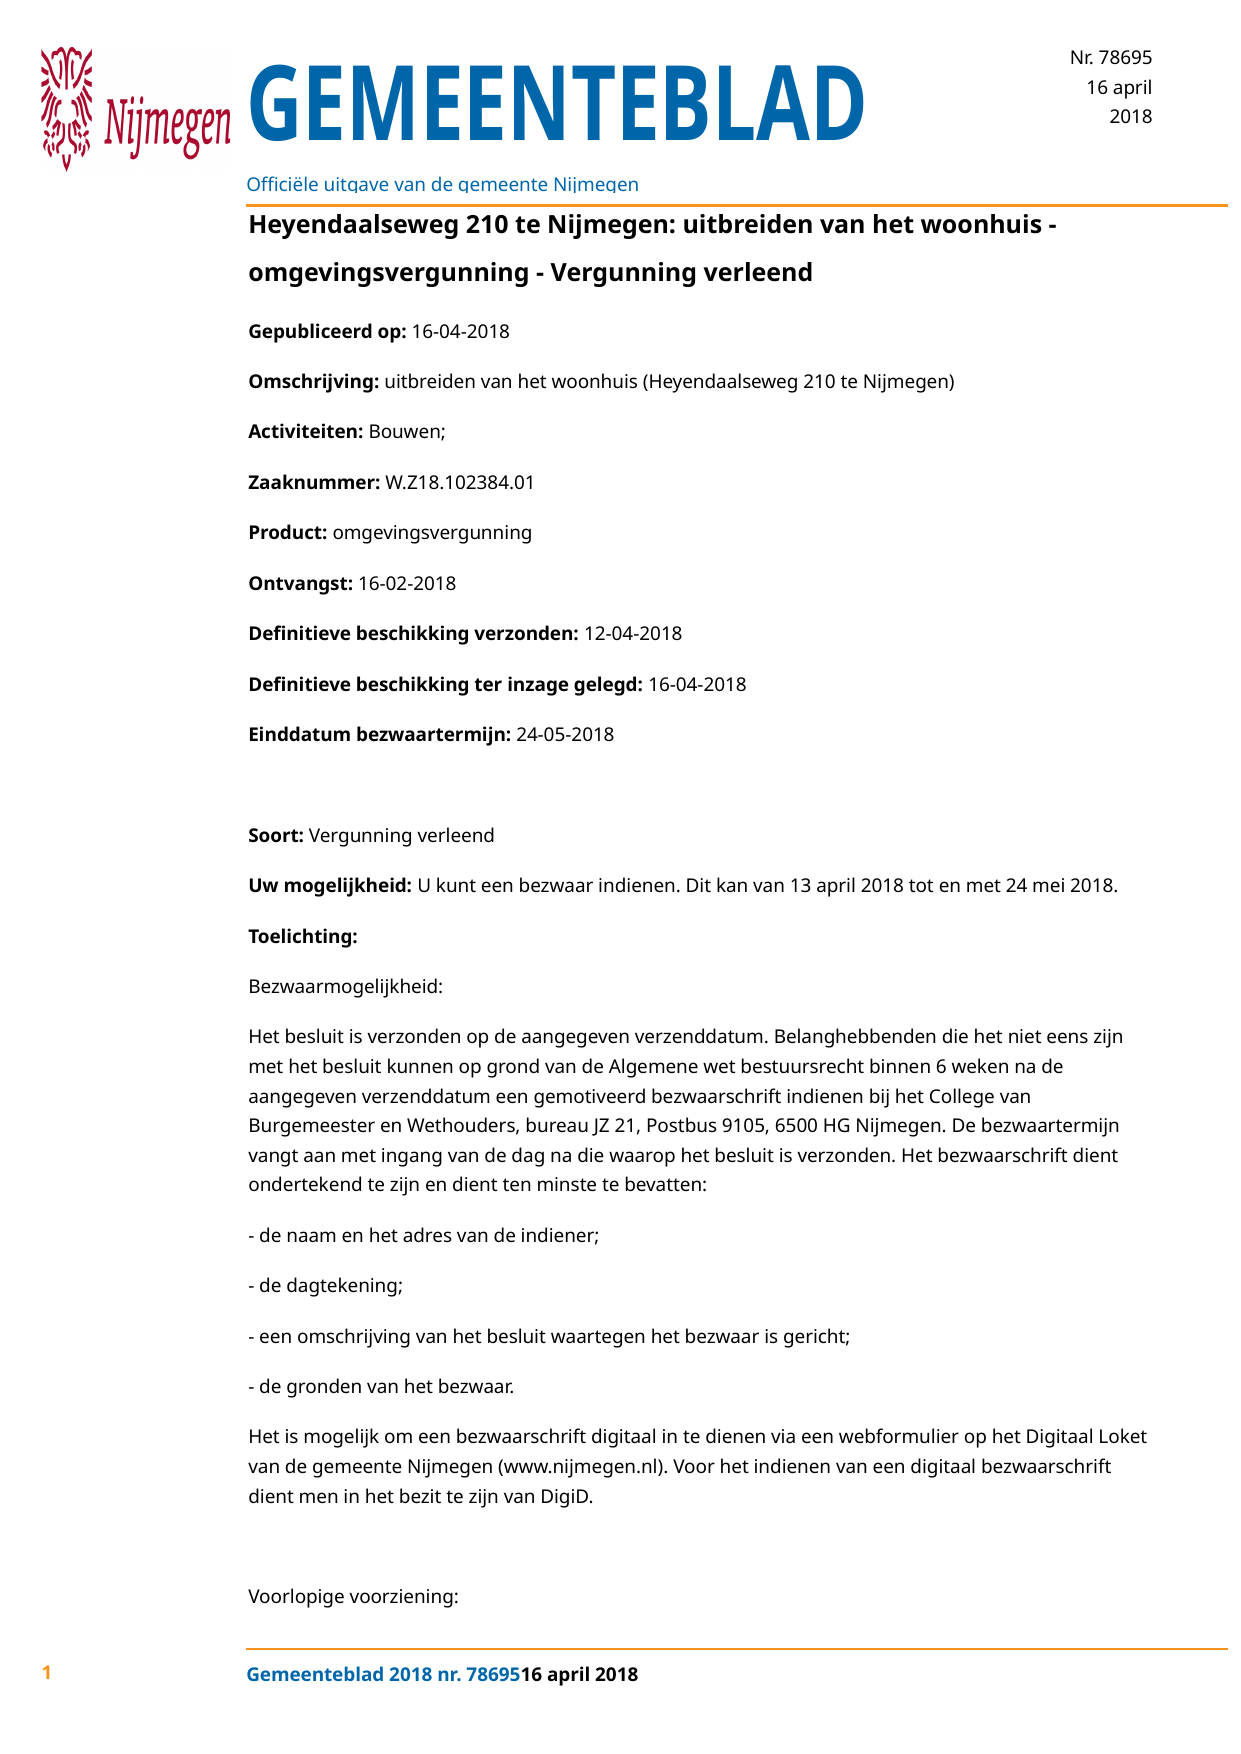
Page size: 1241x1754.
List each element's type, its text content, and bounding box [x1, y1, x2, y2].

text Het besluit is verzonden op de aangegeven verzenddatum. Belanghebbenden die het niet eens zijn met het besluit kunnen op grond van de Algemene wet bestuursrecht binnen 6 weken na de aangegeven verzenddatum een gemotiveerd bezwaarschrift indienen bij het College van Burgemeester en Wethouders, bureau JZ 21, Postbus 9105, 6500 HG Nijmegen. De bezwaartermijn vangt aan met ingang van de dag na die waarop het besluit is verzonden. Het bezwaarschrift dient ondertekend te zijn en dient ten minste te bevatten: [248, 1024, 1152, 1197]
text Toelichting: [248, 923, 1152, 949]
text Uw mogelijkheid: U kunt een bezwaar indienen. Dit kan van 13 april 2018 tot en met 24 mei 2018. [248, 872, 1152, 898]
text Einddatum bezwaartermijn: 24-05-2018 [248, 721, 1152, 747]
text - de dagtekening; [248, 1272, 1152, 1298]
text Bezwaarmogelijkheid: [248, 973, 1152, 999]
text Soort: Vergunning verleend [248, 822, 1152, 848]
text Zaaknummer: W.Z18.102384.01 [248, 469, 1152, 495]
text Product: omgevingsvergunning [248, 519, 1152, 545]
text - de naam en het adres van de indiener; [248, 1222, 1152, 1248]
picture [41, 47, 231, 172]
text - de gronden van het bezwaar. [248, 1373, 1152, 1399]
text Activiteiten: Bouwen; [248, 419, 1152, 444]
text Heyendaalseweg 210 te Nijmegen: uitbreiden van het woonhuis - omgevingsvergunning - Vergunning verleend [248, 207, 1152, 288]
text Het is mogelijk om een bezwaarschrift digitaal in te dienen via een webformulier op het Digitaal Loket van de gemeente Nijmegen (www.nijmegen.nl). Voor het indienen van een digitaal bezwaarschrift dient men in het bezit te zijn van DigiD. [248, 1424, 1152, 1509]
text Omschrijving: uitbreiden van het woonhuis (Heyendaalseweg 210 te Nijmegen) [248, 368, 1152, 394]
text Voorlopige voorziening: [248, 1584, 1152, 1609]
text Definitieve beschikking verzonden: 12-04-2018 [248, 620, 1152, 646]
text Ontvangst: 16-02-2018 [248, 570, 1152, 596]
text Gepubliceerd op: 16-04-2018 [248, 318, 1152, 344]
text Definitieve beschikking ter inzage gelegd: 16-04-2018 [248, 671, 1152, 697]
text - een omschrijving van het besluit waartegen het bezwaar is gericht; [248, 1323, 1152, 1349]
